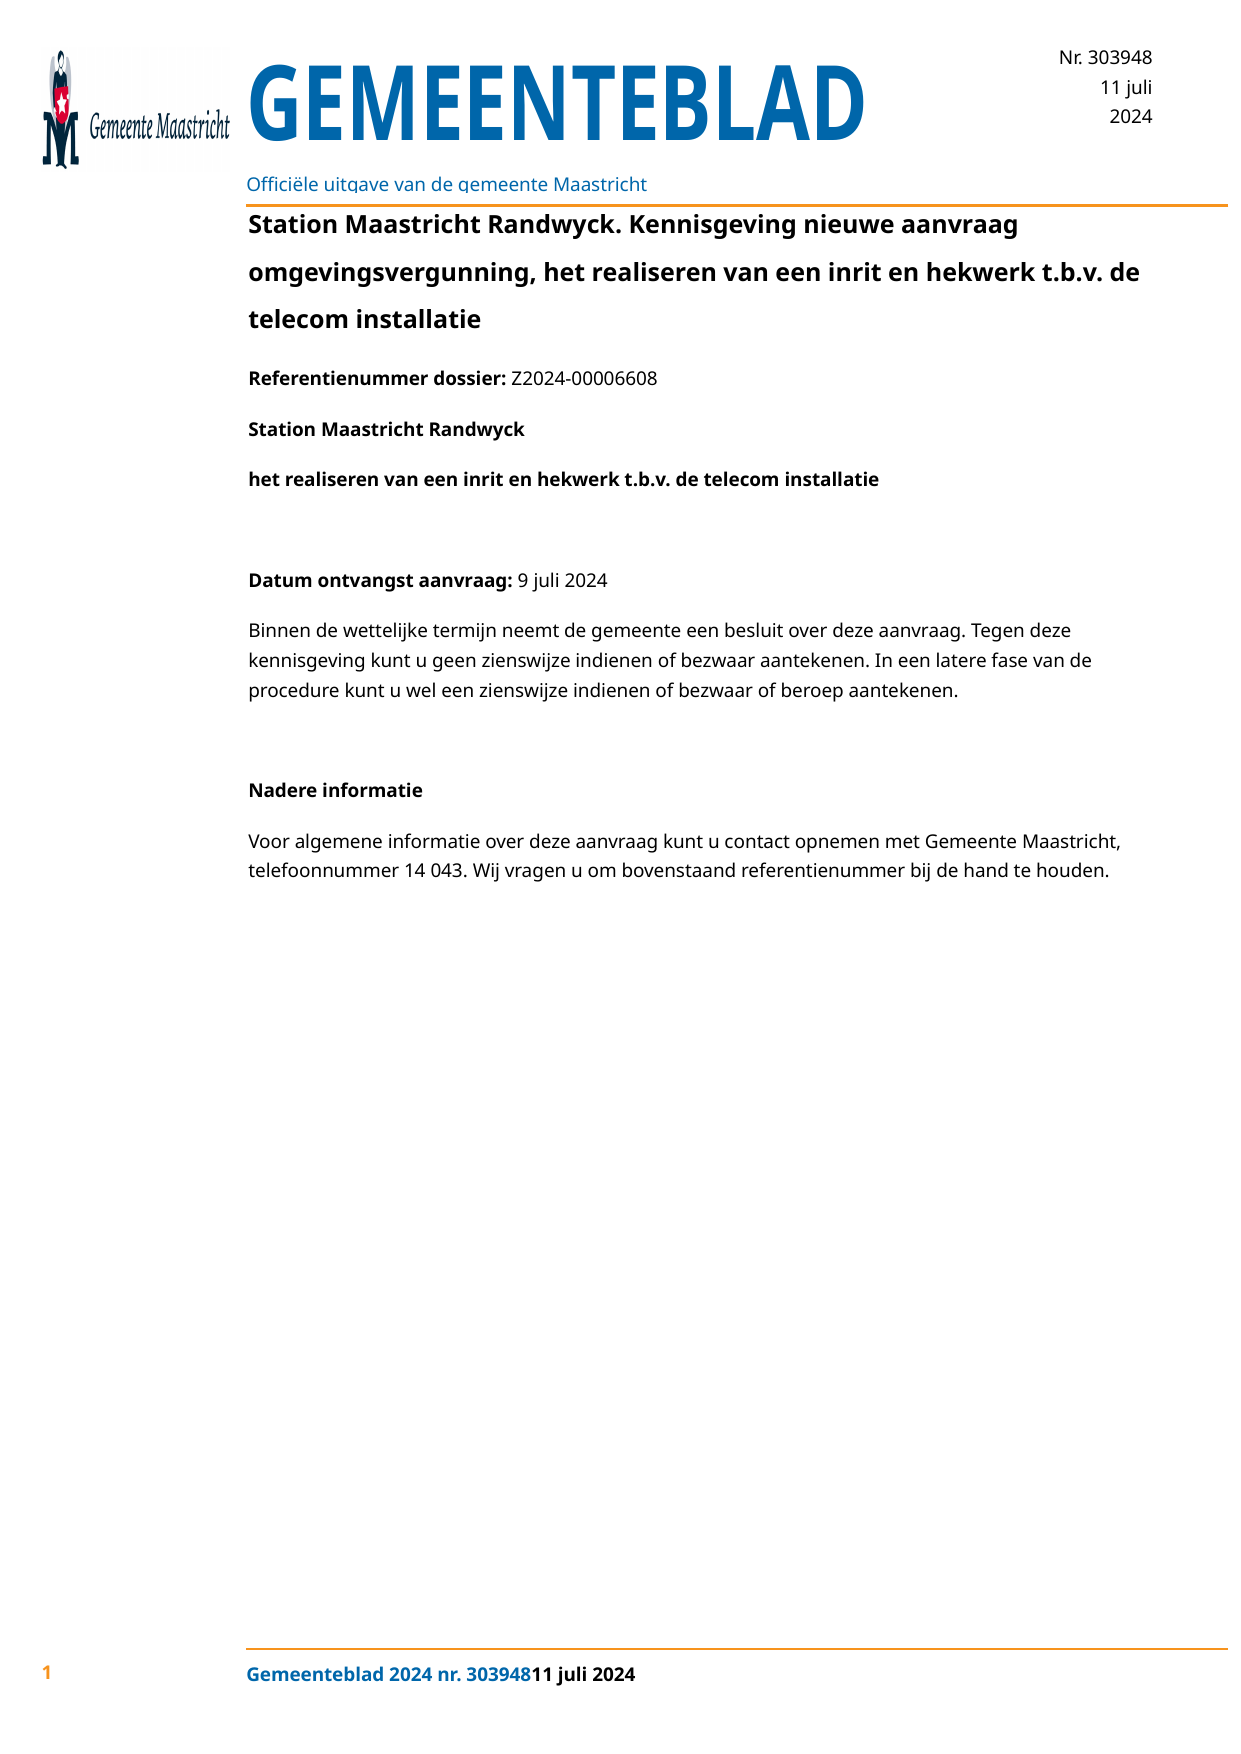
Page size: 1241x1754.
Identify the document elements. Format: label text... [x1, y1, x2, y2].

text Nadere informatie [248, 778, 1152, 803]
text Datum ontvangst aanvraag: 9 juli 2024 [248, 567, 1152, 593]
text het realiseren van een inrit en hekwerk t.b.v. de telecom installatie [248, 466, 1152, 492]
text Referentienummer dossier: Z2024-00006608 [248, 366, 1152, 391]
text Voor algemene informatie over deze aanvraag kunt u contact opnemen met Gemeente Maastricht, telefoonnummer 14 043. Wij vragen u om bovenstaand referentienummer bij de hand te houden. [248, 828, 1152, 883]
text Binnen de wettelijke termijn neemt de gemeente een besluit over deze aanvraag. Tegen deze kennisgeving kunt u geen zienswijze indienen of bezwaar aantekenen. In een latere fase van de procedure kunt u wel een zienswijze indienen of bezwaar of beroep aantekenen. [248, 618, 1152, 702]
text Station Maastricht Randwyck. Kennisgeving nieuwe aanvraag omgevingsvergunning, het realiseren van een inrit en hekwerk t.b.v. de telecom installatie [248, 207, 1152, 336]
text Station Maastricht Randwyck [248, 416, 1152, 442]
picture [41, 47, 231, 172]
